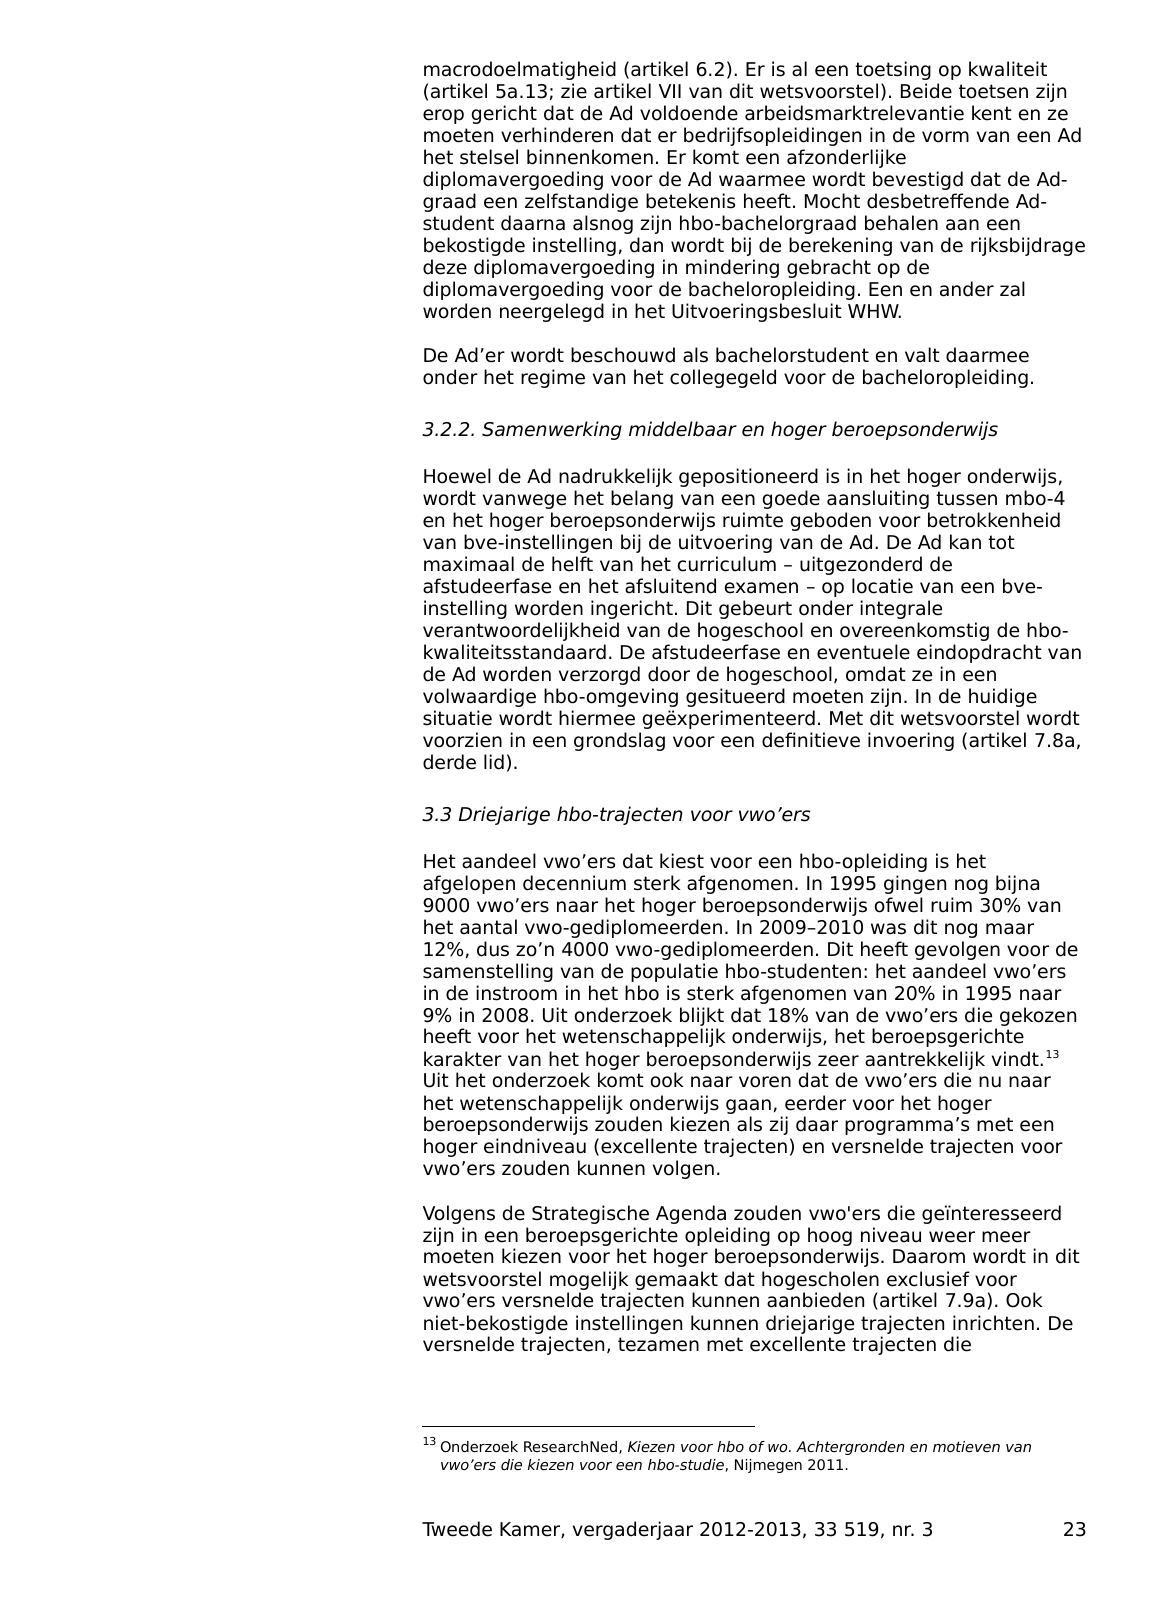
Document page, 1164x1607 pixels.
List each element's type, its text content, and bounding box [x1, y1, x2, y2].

text Volgens de Strategische Agenda zouden vwo'ers die geïnteresseerd zijn in een beroepsgerichte opleiding op hoog niveau weer meer moeten kiezen voor het hoger beroepsonderwijs. Daarom wordt in dit wetsvoorstel mogelijk gemaakt dat hogescholen exclusief voor vwo’ers versnelde trajecten kunnen aanbieden (artikel 7.9a). Ook niet-bekostigde instellingen kunnen driejarige trajecten inrichten. De versnelde trajecten, tezamen met excellente trajecten die [422, 1202, 1087, 1356]
subtitle 3.3 Driejarige hbo-trajecten voor vwo’ers [422, 804, 1087, 826]
text Onderzoek ResearchNed, Kiezen voor hbo of wo. Achtergronden en motieven van vwo’ers die kiezen voor een hbo-studie, Nijmegen 2011. [422, 1435, 1087, 1474]
text Hoewel de Ad nadrukkelijk gepositioneerd is in het hoger onderwijs, wordt vanwege het belang van een goede aansluiting tussen mbo-4 en het hoger beroepsonderwijs ruimte geboden voor betrokkenheid van bve-instellingen bij de uitvoering van de Ad. De Ad kan tot maximaal de helft van het curriculum – uitgezonderd de afstudeerfase en het afsluitend examen – op locatie van een bve-instelling worden ingericht. Dit gebeurt onder integrale verantwoordelijkheid van de hogeschool en overeenkomstig de hbo-kwaliteitsstandaard. De afstudeerfase en eventuele eindopdracht van de Ad worden verzorgd door de hogeschool, omdat ze in een volwaardige hbo-omgeving gesitueerd moeten zijn. In de huidige situatie wordt hiermee geëxperimenteerd. Met dit wetsvoorstel wordt voorzien in een grondslag voor een definitieve invoering (artikel 7.8a, derde lid). [422, 466, 1087, 774]
subtitle 3.2.2. Samenwerking middelbaar en hoger beroepsonderwijs [422, 419, 1087, 441]
text macrodoelmatigheid (artikel 6.2). Er is al een toetsing op kwaliteit (artikel 5a.13; zie artikel VII van dit wetsvoorstel). Beide toetsen zijn erop gericht dat de Ad voldoende arbeidsmarktrelevantie kent en ze moeten verhinderen dat er bedrijfsopleidingen in de vorm van een Ad het stelsel binnenkomen. Er komt een afzonderlijke diplomavergoeding voor de Ad waarmee wordt bevestigd dat de Ad-graad een zelfstandige betekenis heeft. Mocht desbetreffende Ad-student daarna alsnog zijn hbo-bachelorgraad behalen aan een bekostigde instelling, dan wordt bij de berekening van de rijksbijdrage deze diplomavergoeding in mindering gebracht op de diplomavergoeding voor de bacheloropleiding. Een en ander zal worden neergelegd in het Uitvoeringsbesluit WHW. [422, 59, 1087, 323]
text De Ad’er wordt beschouwd als bachelorstudent en valt daarmee onder het regime van het collegegeld voor de bacheloropleiding. [422, 345, 1087, 389]
text Het aandeel vwo’ers dat kiest voor een hbo-opleiding is het afgelopen decennium sterk afgenomen. In 1995 gingen nog bijna 9000 vwo’ers naar het hoger beroepsonderwijs ofwel ruim 30% van het aantal vwo-gediplomeerden. In 2009–2010 was dit nog maar 12%, dus zo’n 4000 vwo-gediplomeerden. Dit heeft gevolgen voor de samenstelling van de populatie hbo-studenten: het aandeel vwo’ers in de instroom in het hbo is sterk afgenomen van 20% in 1995 naar 9% in 2008. Uit onderzoek blijkt dat 18% van de vwo’ers die gekozen heeft voor het wetenschappelijk onderwijs, het beroepsgerichte karakter van het hoger beroepsonderwijs zeer aantrekkelijk vindt. Uit het onderzoek komt ook naar voren dat de vwo’ers die nu naar het wetenschappelijk onderwijs gaan, eerder voor het hoger beroepsonderwijs zouden kiezen als zij daar programma’s met een hoger eindniveau (excellente trajecten) en versnelde trajecten voor vwo’ers zouden kunnen volgen. [422, 851, 1087, 1180]
